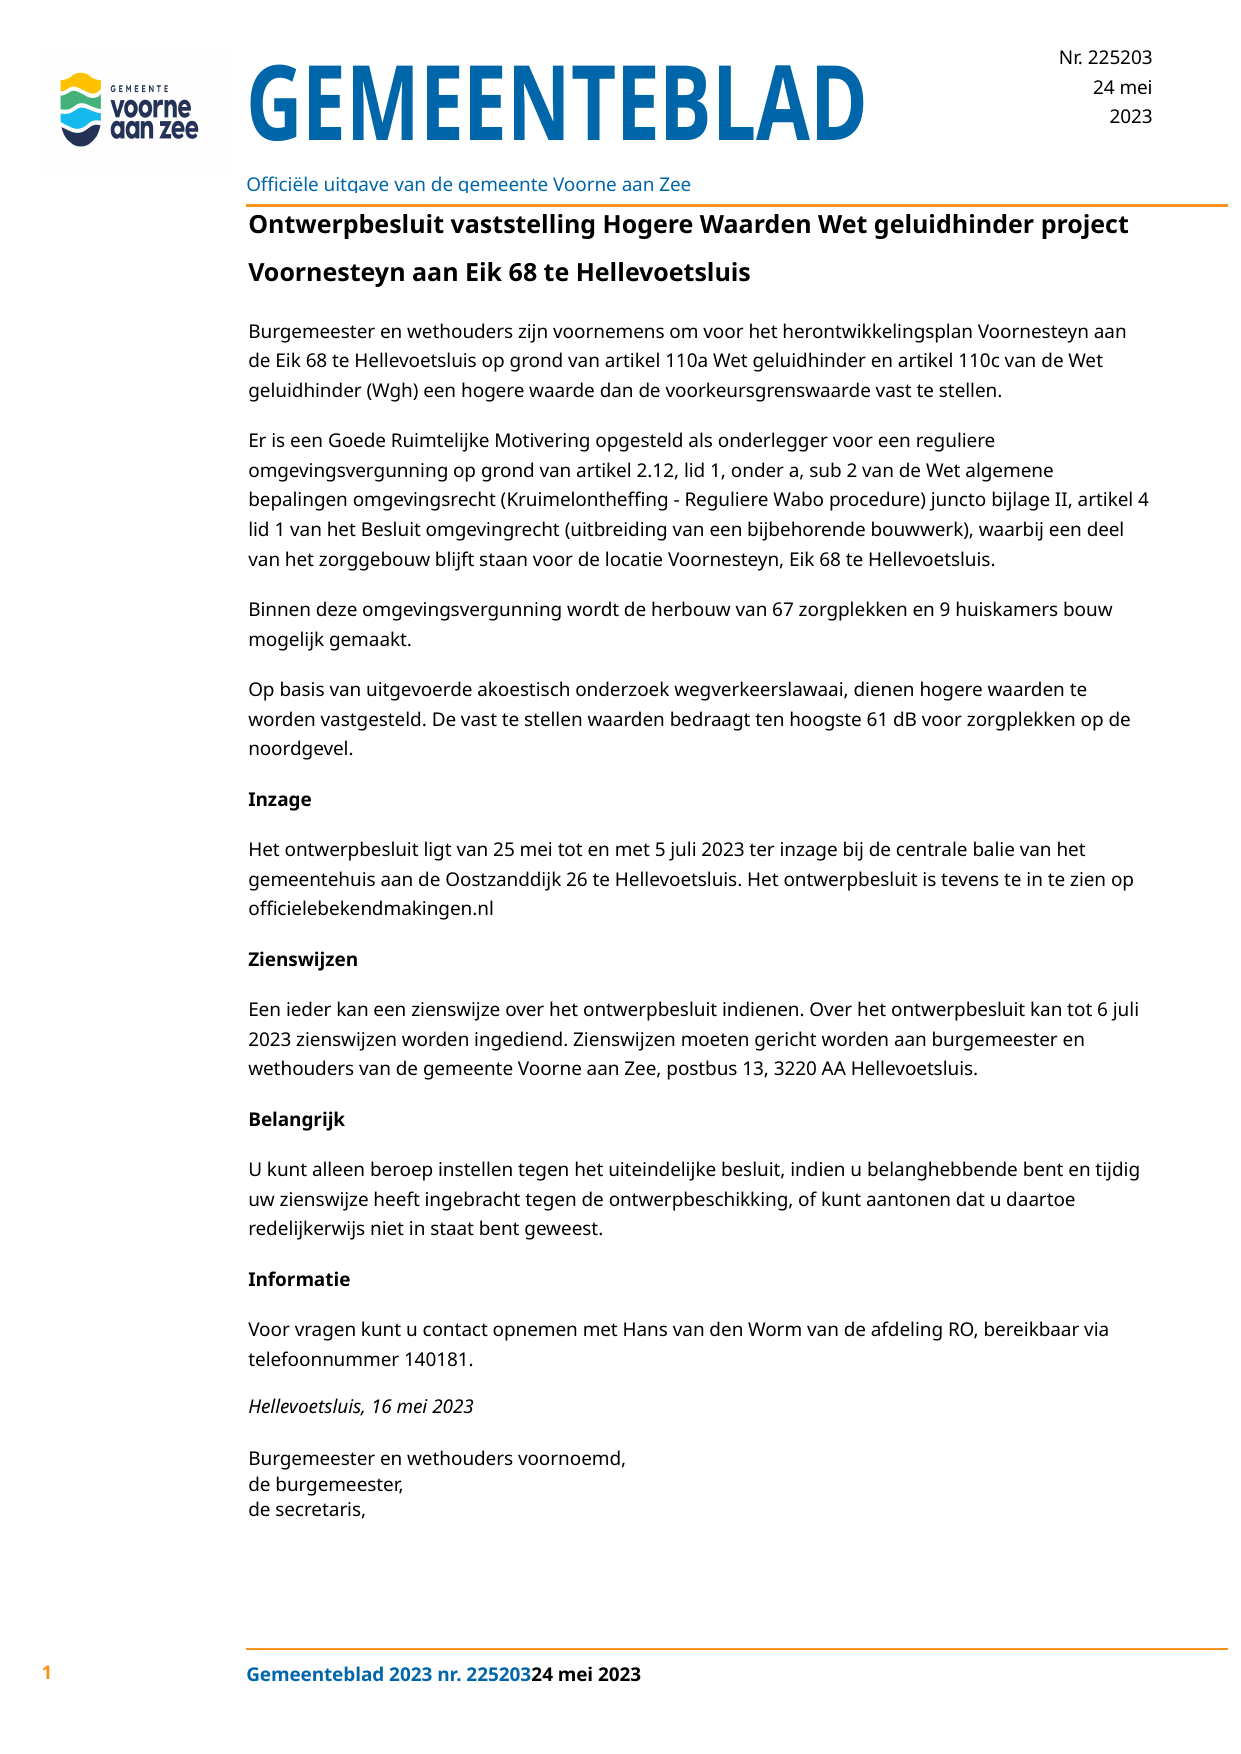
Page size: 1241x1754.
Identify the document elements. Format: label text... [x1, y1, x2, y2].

text Burgemeester en wethouders voornoemd, [248, 1445, 1152, 1471]
text Op basis van uitgevoerde akoestisch onderzoek wegverkeerslawaai, dienen hogere waarden te worden vastgesteld. De vast te stellen waarden bedraagt ten hoogste 61 dB voor zorgplekken op de noordgevel. [248, 676, 1152, 761]
text Binnen deze omgevingsvergunning wordt de herbouw van 67 zorgplekken en 9 huiskamers bouw mogelijk gemaakt. [248, 596, 1152, 652]
text U kunt alleen beroep instellen tegen het uiteindelijke besluit, indien u belanghebbende bent en tijdig uw zienswijze heeft ingebracht tegen de ontwerpbeschikking, of kunt aantonen dat u daartoe redelijkerwijs niet in staat bent geweest. [248, 1156, 1152, 1241]
text Burgemeester en wethouders zijn voornemens om voor het herontwikkelingsplan Voornesteyn aan de Eik 68 te Hellevoetsluis op grond van artikel 110a Wet geluidhinder en artikel 110c van de Wet geluidhinder (Wgh) een hogere waarde dan de voorkeursgrenswaarde vast te stellen. [248, 318, 1152, 403]
text Een ieder kan een zienswijze over het ontwerpbesluit indienen. Over het ontwerpbesluit kan tot 6 juli 2023 zienswijzen worden ingediend. Zienswijzen moeten gericht worden aan burgemeester en wethouders van de gemeente Voorne aan Zee, postbus 13, 3220 AA Hellevoetsluis. [248, 996, 1152, 1081]
text de burgemeester, [248, 1471, 1152, 1497]
text Ontwerpbesluit vaststelling Hogere Waarden Wet geluidhinder project Voornesteyn aan Eik 68 te Hellevoetsluis [248, 207, 1152, 288]
text Het ontwerpbesluit ligt van 25 mei tot en met 5 juli 2023 ter inzage bij de centrale balie van het gemeentehuis aan de Oostzanddijk 26 te Hellevoetsluis. Het ontwerpbesluit is tevens te in te zien op officielebekendmakingen.nl [248, 836, 1152, 921]
text Hellevoetsluis, 16 mei 2023 [248, 1394, 1152, 1419]
picture [41, 47, 231, 172]
text Zienswijzen [248, 946, 1152, 972]
text de secretaris, [248, 1497, 1152, 1522]
text Informatie [248, 1266, 1152, 1292]
text Voor vragen kunt u contact opnemen met Hans van den Worm van de afdeling RO, bereikbaar via telefoonnummer 140181. [248, 1316, 1152, 1372]
text Belangrijk [248, 1106, 1152, 1132]
text Er is een Goede Ruimtelijke Motivering opgesteld als onderlegger voor een reguliere omgevingsvergunning op grond van artikel 2.12, lid 1, onder a, sub 2 van de Wet algemene bepalingen omgevingsrecht (Kruimelontheffing - Reguliere Wabo procedure) juncto bijlage II, artikel 4 lid 1 van het Besluit omgevingrecht (uitbreiding van een bijbehorende bouwwerk), waarbij een deel van het zorggebouw blijft staan voor de locatie Voornesteyn, Eik 68 te Hellevoetsluis. [248, 427, 1152, 572]
text Inzage [248, 786, 1152, 812]
